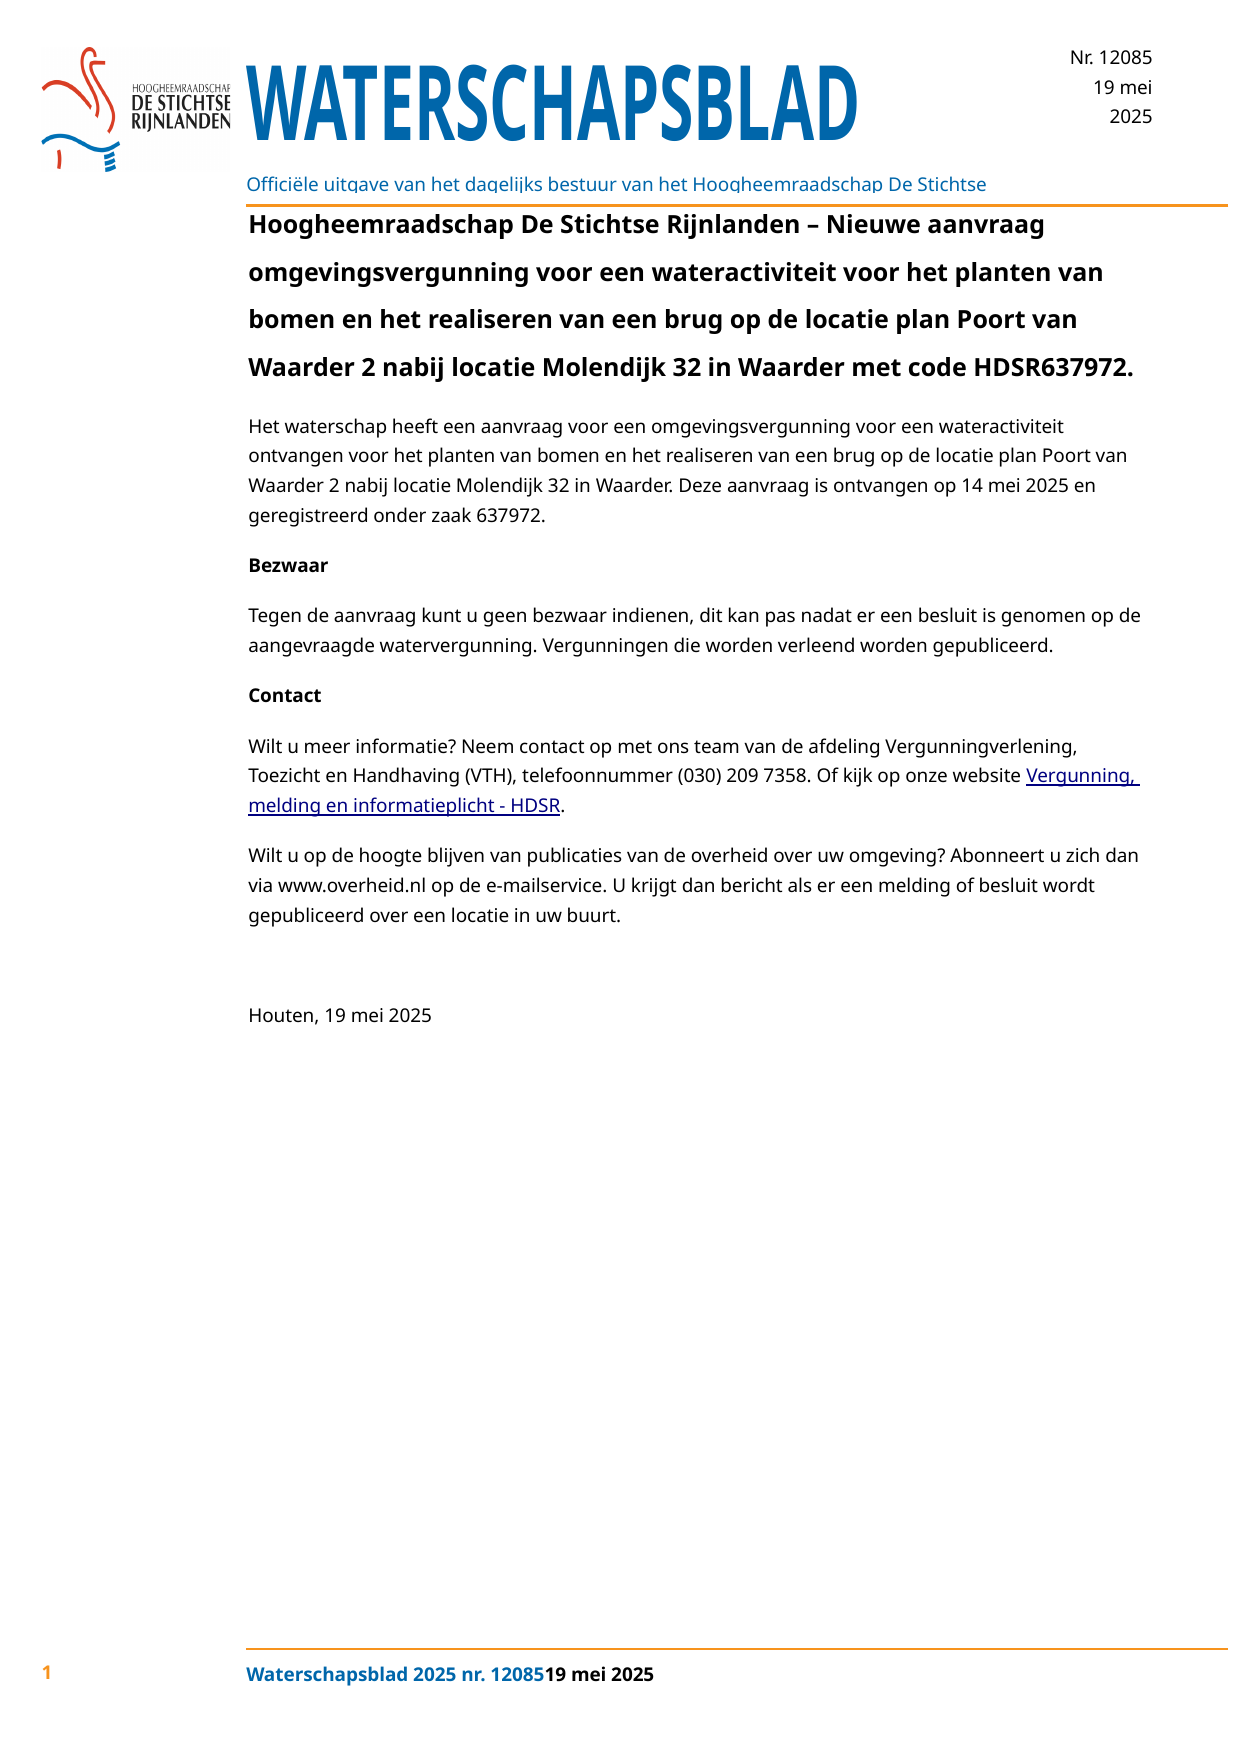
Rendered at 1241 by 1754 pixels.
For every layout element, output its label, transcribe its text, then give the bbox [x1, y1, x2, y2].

text Tegen de aanvraag kunt u geen bezwaar indienen, dit kan pas nadat er een besluit is genomen op de aangevraagde watervergunning. Vergunningen die worden verleend worden gepubliceerd. [248, 603, 1152, 658]
text Houten, 19 mei 2025 [248, 1003, 1152, 1028]
picture [41, 47, 231, 172]
text Het waterschap heeft een aanvraag voor een omgevingsvergunning voor een wateractiviteit ontvangen voor het planten van bomen en het realiseren van een brug op de locatie plan Poort van Waarder 2 nabij locatie Molendijk 32 in Waarder. Deze aanvraag is ontvangen op 14 mei 2025 en geregistreerd onder zaak 637972. [248, 413, 1152, 528]
text Contact [248, 683, 1152, 708]
text Hoogheemraadschap De Stichtse Rijnlanden – Nieuwe aanvraag omgevingsvergunning voor een wateractiviteit voor het planten van bomen en het realiseren van een brug op de locatie plan Poort van Waarder 2 nabij locatie Molendijk 32 in Waarder met code HDSR637972. [248, 207, 1152, 384]
text Wilt u op de hoogte blijven van publicaties van de overheid over uw omgeving? Abonneert u zich dan via www.overheid.nl op de e-mailservice. U krijgt dan bericht als er een melding of besluit wordt gepubliceerd over een locatie in uw buurt. [248, 843, 1152, 928]
text Wilt u meer informatie? Neem contact op met ons team van de afdeling Vergunningverlening, Toezicht en Handhaving (VTH), telefoonnummer (030) 209 7358. Of kijk op onze website Vergunning, melding en informatieplicht - HDSR. [248, 733, 1152, 818]
text Bezwaar [248, 552, 1152, 578]
